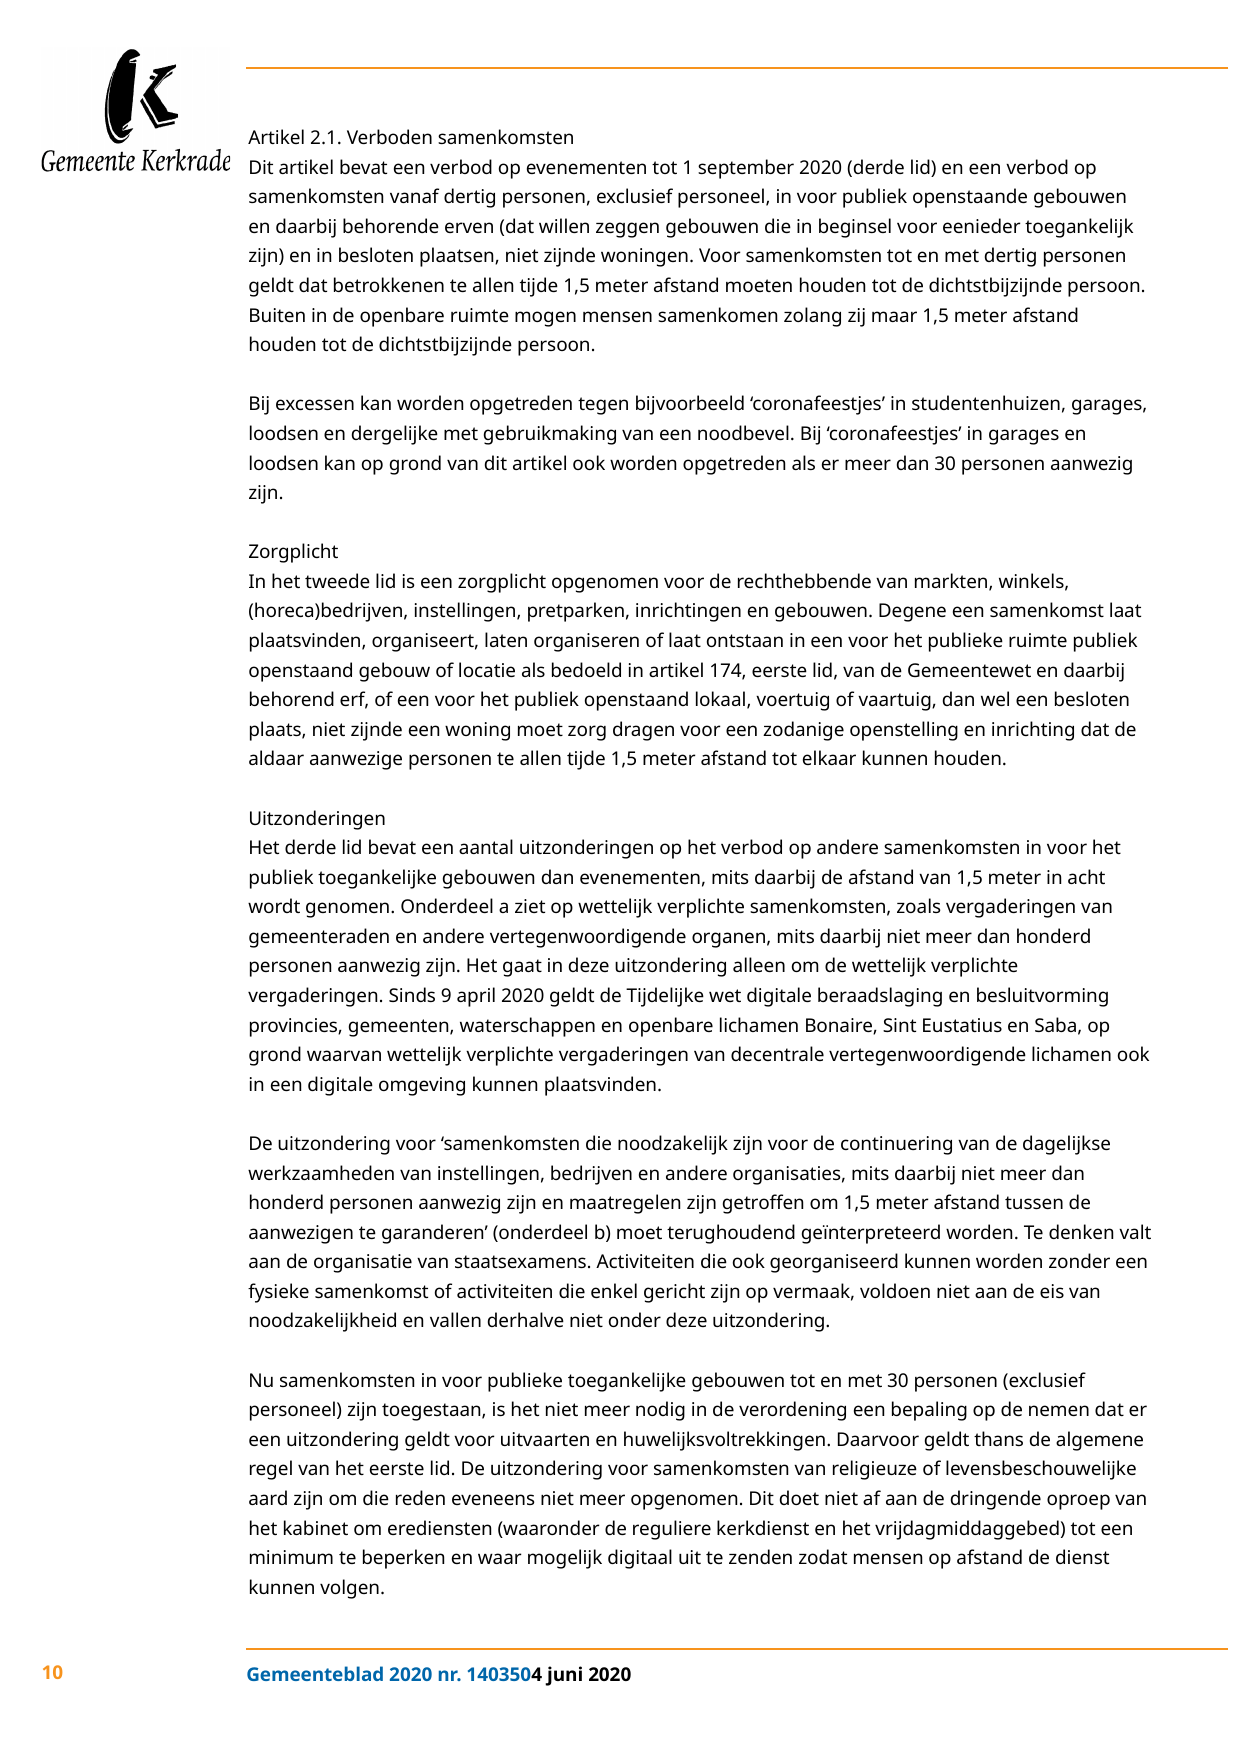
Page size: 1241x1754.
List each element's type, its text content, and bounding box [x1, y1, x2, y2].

text Buiten in de openbare ruimte mogen mensen samenkomen zolang zij maar 1,5 meter afstand houden tot de dichtstbijzijnde persoon. [248, 302, 1152, 357]
text Uitzonderingen [248, 805, 1152, 831]
text Het derde lid bevat een aantal uitzonderingen op het verbod op andere samenkomsten in voor het publiek toegankelijke gebouwen dan evenementen, mits daarbij de afstand van 1,5 meter in acht wordt genomen. Onderdeel a ziet op wettelijk verplichte samenkomsten, zoals vergaderingen van gemeenteraden en andere vertegenwoordigende organen, mits daarbij niet meer dan honderd personen aanwezig zijn. Het gaat in deze uitzondering alleen om de wettelijk verplichte vergaderingen. Sinds 9 april 2020 geldt de Tijdelijke wet digitale beraadslaging en besluitvorming provincies, gemeenten, waterschappen en openbare lichamen Bonaire, Sint Eustatius en Saba, op grond waarvan wettelijk verplichte vergaderingen van decentrale vertegenwoordigende lichamen ook in een digitale omgeving kunnen plaatsvinden. [248, 834, 1152, 1097]
text Dit artikel bevat een verbod op evenementen tot 1 september 2020 (derde lid) en een verbod op samenkomsten vanaf dertig personen, exclusief personeel, in voor publiek openstaande gebouwen en daarbij behorende erven (dat willen zeggen gebouwen die in beginsel voor eenieder toegankelijk zijn) en in besloten plaatsen, niet zijnde woningen. Voor samenkomsten tot en met dertig personen geldt dat betrokkenen te allen tijde 1,5 meter afstand moeten houden tot de dichtstbijzijnde persoon. [248, 154, 1152, 298]
text Artikel 2.1. Verboden samenkomsten [248, 124, 1152, 150]
picture [41, 47, 231, 172]
text Bij excessen kan worden opgetreden tegen bijvoorbeeld ‘coronafeestjes’ in studentenhuizen, garages, loodsen en dergelijke met gebruikmaking van een noodbevel. Bij ‘coronafeestjes’ in garages en loodsen kan op grond van dit artikel ook worden opgetreden als er meer dan 30 personen aanwezig zijn. [248, 391, 1152, 505]
text De uitzondering voor ‘samenkomsten die noodzakelijk zijn voor de continuering van de dagelijkse werkzaamheden van instellingen, bedrijven en andere organisaties, mits daarbij niet meer dan honderd personen aanwezig zijn en maatregelen zijn getroffen om 1,5 meter afstand tussen de aanwezigen te garanderen’ (onderdeel b) moet terughoudend geïnterpreteerd worden. Te denken valt aan de organisatie van staatsexamens. Activiteiten die ook georganiseerd kunnen worden zonder een fysieke samenkomst of activiteiten die enkel gericht zijn op vermaak, voldoen niet aan de eis van noodzakelijkheid en vallen derhalve niet onder deze uitzondering. [248, 1130, 1152, 1333]
text Nu samenkomsten in voor publieke toegankelijke gebouwen tot en met 30 personen (exclusief personeel) zijn toegestaan, is het niet meer nodig in de verordening een bepaling op de nemen dat er een uitzondering geldt voor uitvaarten en huwelijksvoltrekkingen. Daarvoor geldt thans de algemene regel van het eerste lid. De uitzondering voor samenkomsten van religieuze of levensbeschouwelijke aard zijn om die reden eveneens niet meer opgenomen. Dit doet niet af aan de dringende oproep van het kabinet om erediensten (waaronder de reguliere kerkdienst en het vrijdagmiddaggebed) tot een minimum te beperken en waar mogelijk digitaal uit te zenden zodat mensen op afstand de dienst kunnen volgen. [248, 1367, 1152, 1600]
text In het tweede lid is een zorgplicht opgenomen voor de rechthebbende van markten, winkels, (horeca)bedrijven, instellingen, pretparken, inrichtingen en gebouwen. Degene een samenkomst laat plaatsvinden, organiseert, laten organiseren of laat ontstaan in een voor het publieke ruimte publiek openstaand gebouw of locatie als bedoeld in artikel 174, eerste lid, van de Gemeentewet en daarbij behorend erf, of een voor het publiek openstaand lokaal, voertuig of vaartuig, dan wel een besloten plaats, niet zijnde een woning moet zorg dragen voor een zodanige openstelling en inrichting dat de aldaar aanwezige personen te allen tijde 1,5 meter afstand tot elkaar kunnen houden. [248, 568, 1152, 771]
text Zorgplicht [248, 538, 1152, 564]
